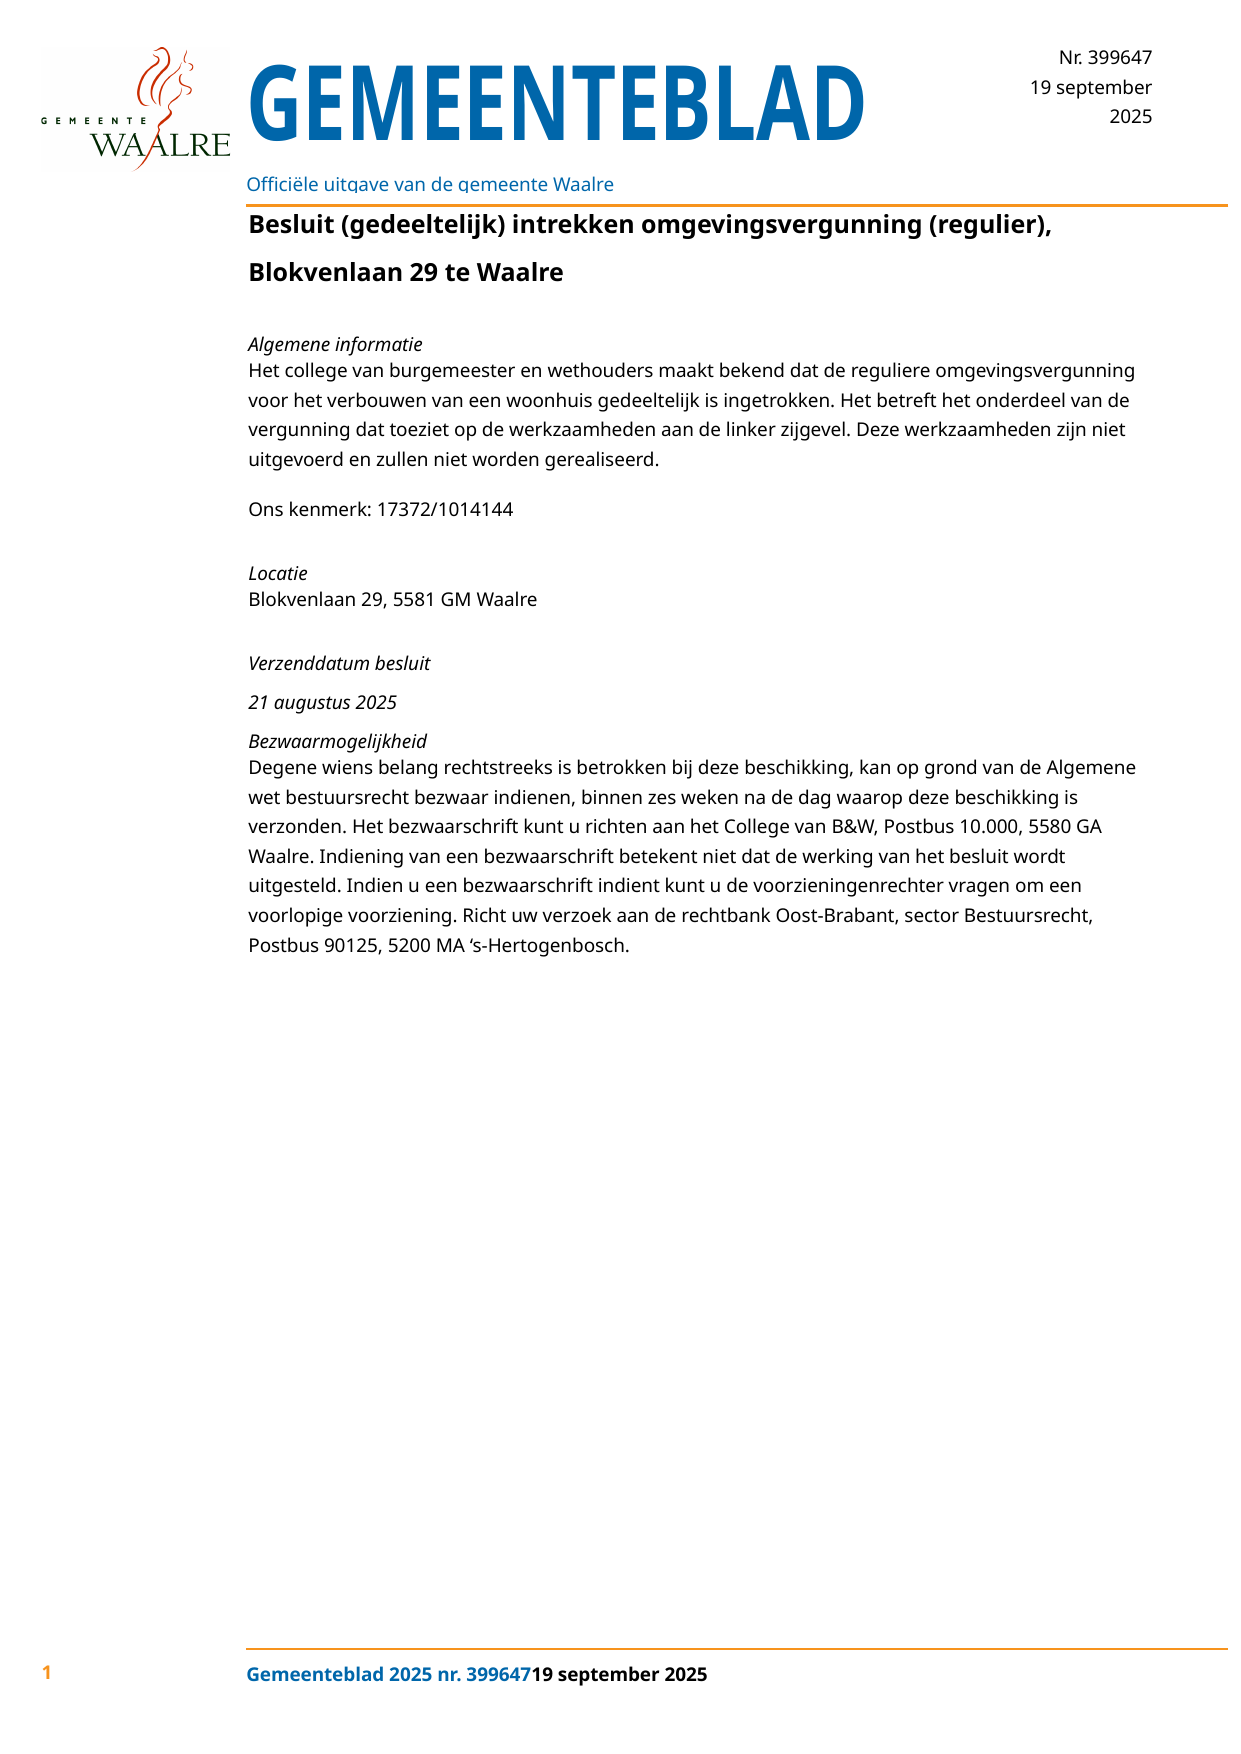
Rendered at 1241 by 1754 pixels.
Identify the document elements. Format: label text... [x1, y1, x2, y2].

text Bezwaarmogelijkheid [248, 728, 1152, 754]
text Algemene informatie [248, 331, 1152, 357]
text Blokvenlaan 29, 5581 GM Waalre [248, 586, 1152, 612]
text Locatie [248, 560, 1152, 586]
text Het college van burgemeester en wethouders maakt bekend dat de reguliere omgevingsvergunning voor het verbouwen van een woonhuis gedeeltelijk is ingetrokken. Het betreft het onderdeel van de vergunning dat toeziet op de werkzaamheden aan de linker zijgevel. Deze werkzaamheden zijn niet uitgevoerd en zullen niet worden gerealiseerd. [248, 357, 1152, 472]
text Ons kenmerk: 17372/1014144 [248, 496, 1152, 522]
text 21 augustus 2025 [248, 689, 1152, 715]
text Degene wiens belang rechtstreeks is betrokken bij deze beschikking, kan op grond van de Algemene wet bestuursrecht bezwaar indienen, binnen zes weken na de dag waarop deze beschikking is verzonden. Het bezwaarschrift kunt u richten aan het College van B&W, Postbus 10.000, 5580 GA Waalre. Indiening van een bezwaarschrift betekent niet dat de werking van het besluit wordt uitgesteld. Indien u een bezwaarschrift indient kunt u de voorzieningenrechter vragen om een voorlopige voorziening. Richt uw verzoek aan de rechtbank Oost-Brabant, sector Bestuursrecht, Postbus 90125, 5200 MA ‘s-Hertogenbosch. [248, 754, 1152, 957]
text Verzenddatum besluit [248, 650, 1152, 676]
picture [41, 47, 231, 172]
text Besluit (gedeeltelijk) intrekken omgevingsvergunning (regulier), Blokvenlaan 29 te Waalre [248, 207, 1152, 288]
